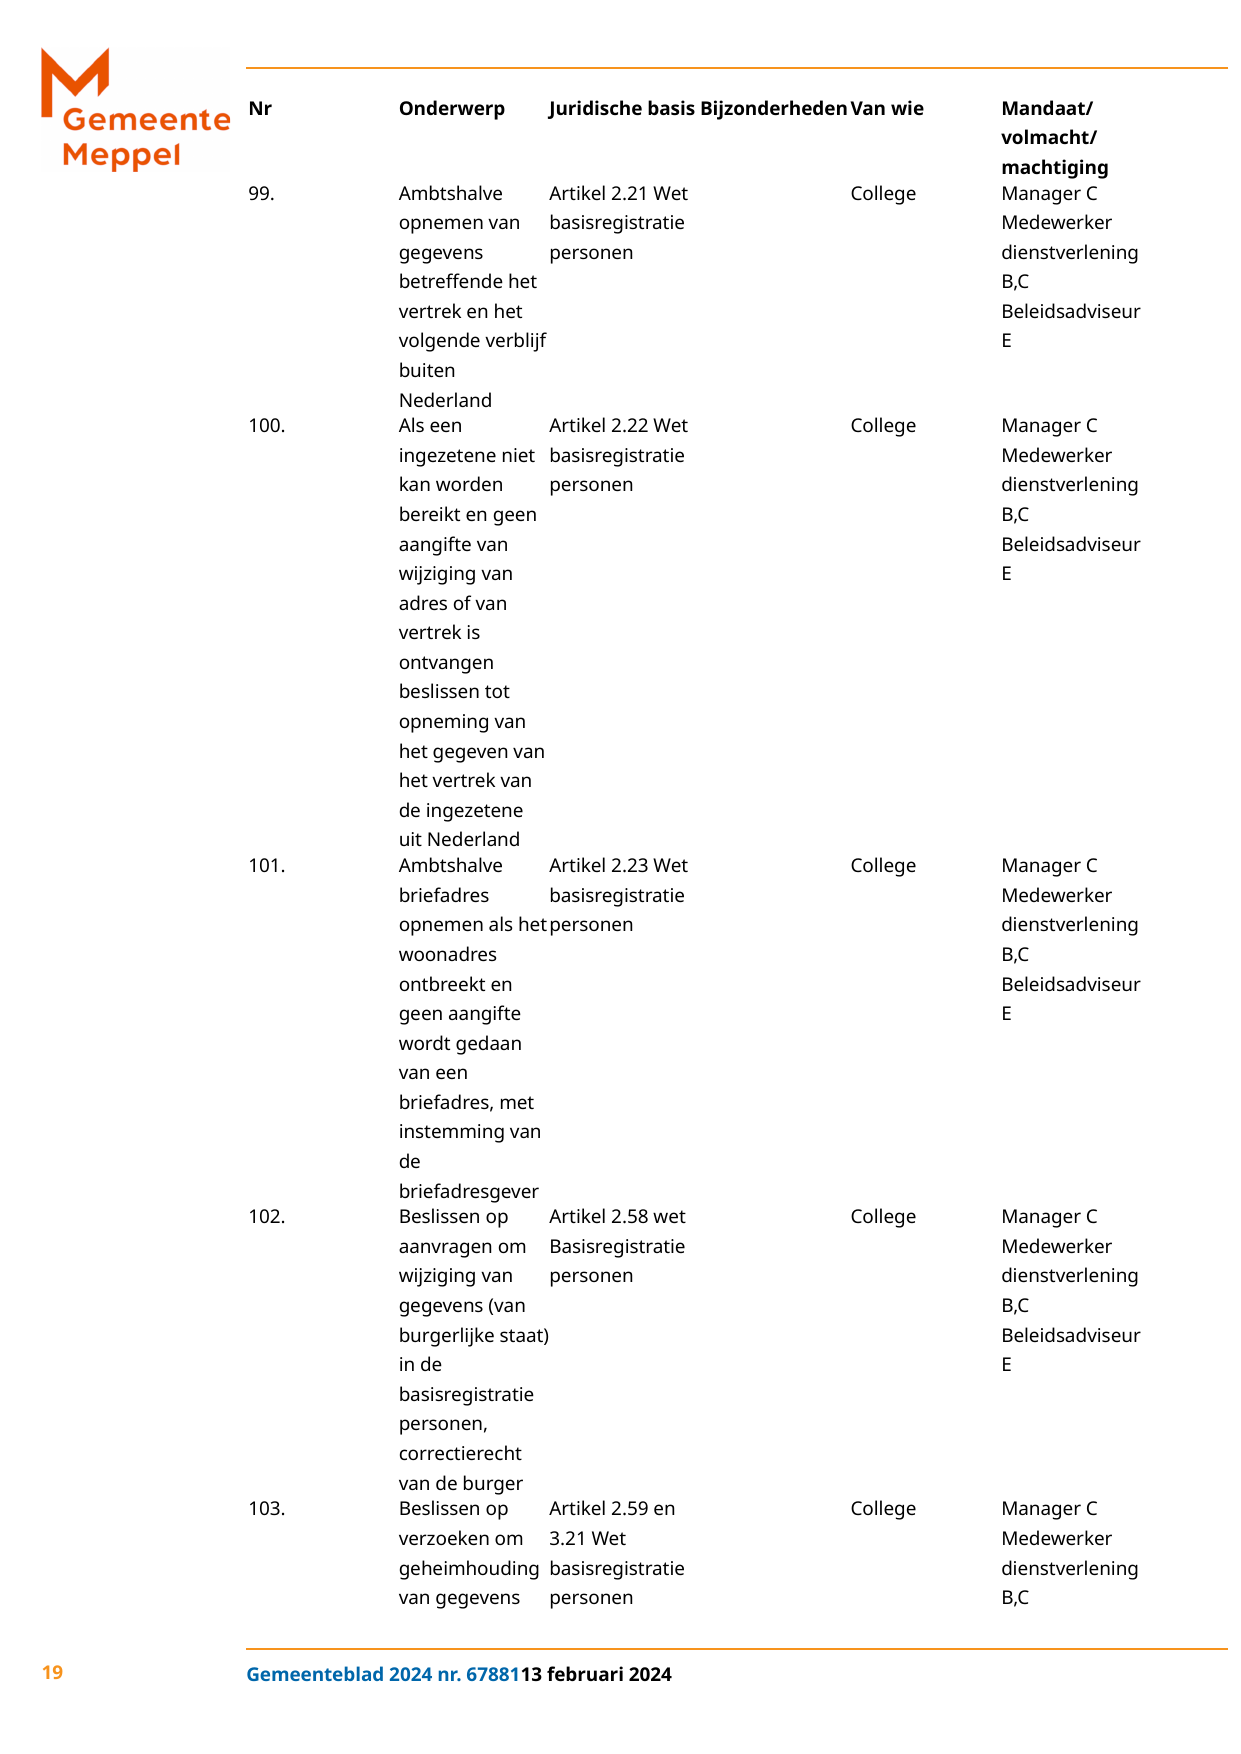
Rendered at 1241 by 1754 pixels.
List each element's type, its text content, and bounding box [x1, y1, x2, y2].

table_cell [700, 1496, 850, 1610]
table_cell [248, 180, 398, 412]
table_cell Artikel 2.21 Wet basisregistratie personen [549, 180, 700, 412]
picture [41, 47, 231, 172]
table_cell Manager C Medewerker dienstverlening B,C Beleidsadviseur E [1001, 413, 1152, 852]
table_cell Artikel 2.58 wet Basisregistratie personen [549, 1204, 700, 1496]
table_cell College [850, 1204, 1001, 1496]
table_cell Artikel 2.22 Wet basisregistratie personen [549, 413, 700, 852]
table_cell Beslissen op aanvragen om wijziging van gegevens (van burgerlijke staat) in de basisregistratie personen, correctierecht van de burger [399, 1204, 549, 1496]
table_header Nr [248, 95, 398, 180]
table_cell [248, 853, 398, 1203]
table_cell Beslissen op verzoeken om geheimhouding van gegevens [399, 1496, 549, 1610]
table_cell Artikel 2.59 en 3.21 Wet basisregistratie personen [549, 1496, 700, 1610]
table_cell [248, 1496, 398, 1610]
table_cell Manager C Medewerker dienstverlening B,C Beleidsadviseur E [1001, 853, 1152, 1203]
table_cell Ambtshalve opnemen van gegevens betreffende het vertrek en het volgende verblijf buiten Nederland [399, 180, 549, 412]
table_cell College [850, 1496, 1001, 1610]
table_cell [248, 413, 398, 852]
table_header Mandaat/volmacht/machtiging [1001, 95, 1152, 180]
table_cell Ambtshalve briefadres opnemen als het woonadres ontbreekt en geen aangifte wordt gedaan van een briefadres, met instemming van de briefadresgever [399, 853, 549, 1203]
table_cell Artikel 2.23 Wet basisregistratie personen [549, 853, 700, 1203]
table_cell College [850, 180, 1001, 412]
table_header Bijzonderheden [700, 95, 850, 180]
table_header Juridische basis [549, 95, 700, 180]
table_header Onderwerp [399, 95, 549, 180]
table_cell [700, 1204, 850, 1496]
table_cell [700, 413, 850, 852]
table_cell College [850, 853, 1001, 1203]
table_header Van wie [850, 95, 1001, 180]
table_cell [700, 180, 850, 412]
table_cell Manager C Medewerker dienstverlening B,C Beleidsadviseur E [1001, 1204, 1152, 1496]
table_cell [700, 853, 850, 1203]
table_cell Manager C Medewerker dienstverlening B,C Beleidsadviseur E [1001, 180, 1152, 412]
table_cell College [850, 413, 1001, 852]
table_cell Als een ingezetene niet kan worden bereikt en geen aangifte van wijziging van adres of van vertrek is ontvangen beslissen tot opneming van het gegeven van het vertrek van de ingezetene uit Nederland [399, 413, 549, 852]
table_cell [248, 1204, 398, 1496]
table_cell Manager C Medewerker dienstverlening B,C [1001, 1496, 1152, 1610]
